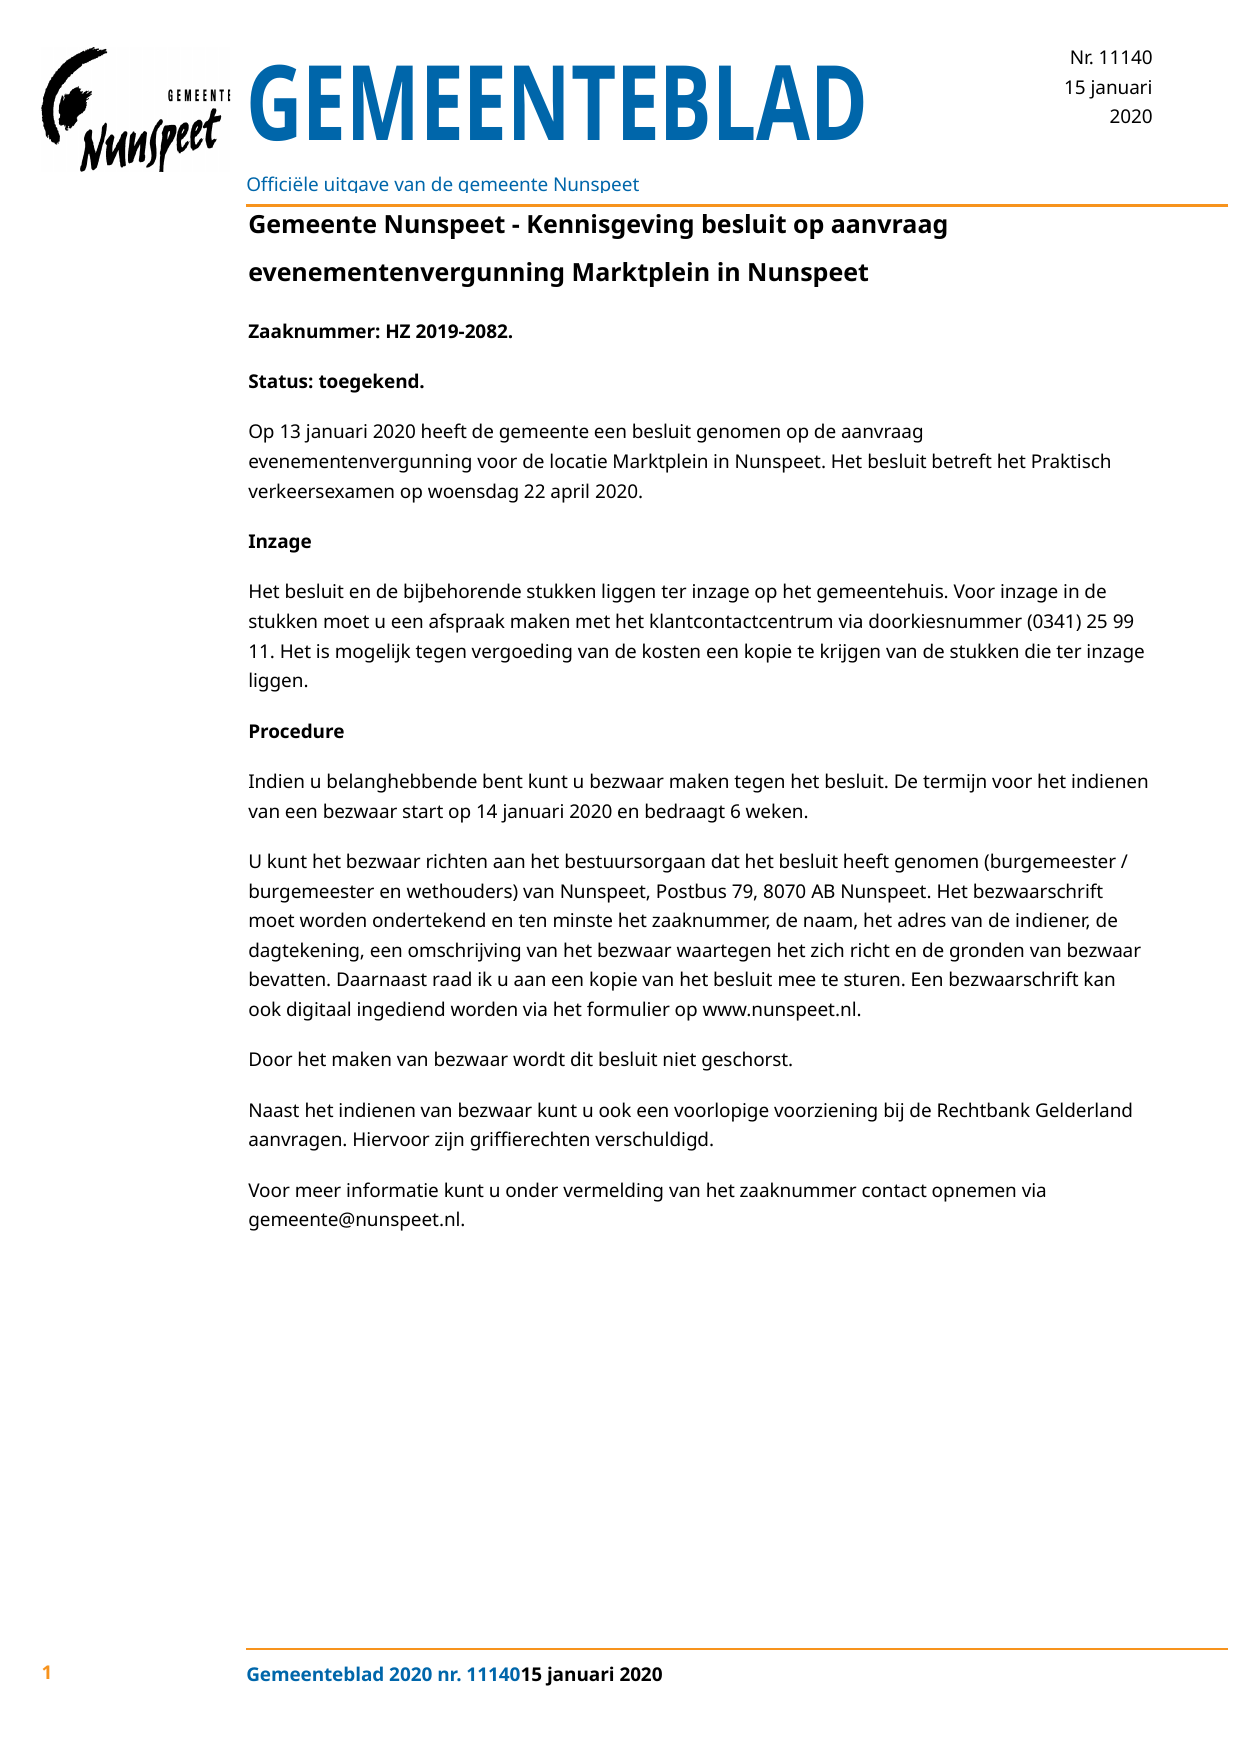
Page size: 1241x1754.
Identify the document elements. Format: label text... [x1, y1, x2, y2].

text Status: toegekend. [248, 368, 1152, 394]
text Procedure [248, 718, 1152, 744]
text Indien u belanghebbende bent kunt u bezwaar maken tegen het besluit. De termijn voor het indienen van een bezwaar start op 14 januari 2020 en bedraagt 6 weken. [248, 768, 1152, 824]
picture [41, 47, 231, 172]
text Op 13 januari 2020 heeft de gemeente een besluit genomen op de aanvraag evenementenvergunning voor de locatie Marktplein in Nunspeet. Het besluit betreft het Praktisch verkeersexamen op woensdag 22 april 2020. [248, 419, 1152, 504]
text Zaaknummer: HZ 2019-2082. [248, 318, 1152, 344]
text Inzage [248, 528, 1152, 554]
text Door het maken van bezwaar wordt dit besluit niet geschorst. [248, 1047, 1152, 1072]
text U kunt het bezwaar richten aan het bestuursorgaan dat het besluit heeft genomen (burgemeester / burgemeester en wethouders) van Nunspeet, Postbus 79, 8070 AB Nunspeet. Het bezwaarschrift moet worden ondertekend en ten minste het zaaknummer, de naam, het adres van de indiener, de dagtekening, een omschrijving van het bezwaar waartegen het zich richt en de gronden van bezwaar bevatten. Daarnaast raad ik u aan een kopie van het besluit mee te sturen. Een bezwaarschrift kan ook digitaal ingediend worden via het formulier op www.nunspeet.nl. [248, 848, 1152, 1022]
text Naast het indienen van bezwaar kunt u ook een voorlopige voorziening bij de Rechtbank Gelderland aanvragen. Hiervoor zijn griffierechten verschuldigd. [248, 1097, 1152, 1152]
text Gemeente Nunspeet - Kennisgeving besluit op aanvraag evenementenvergunning Marktplein in Nunspeet [248, 207, 1152, 288]
text Het besluit en de bijbehorende stukken liggen ter inzage op het gemeentehuis. Voor inzage in de stukken moet u een afspraak maken met het klantcontactcentrum via doorkiesnummer (0341) 25 99 11. Het is mogelijk tegen vergoeding van de kosten een kopie te krijgen van de stukken die ter inzage liggen. [248, 579, 1152, 693]
text Voor meer informatie kunt u onder vermelding van het zaaknummer contact opnemen via gemeente@nunspeet.nl. [248, 1177, 1152, 1232]
